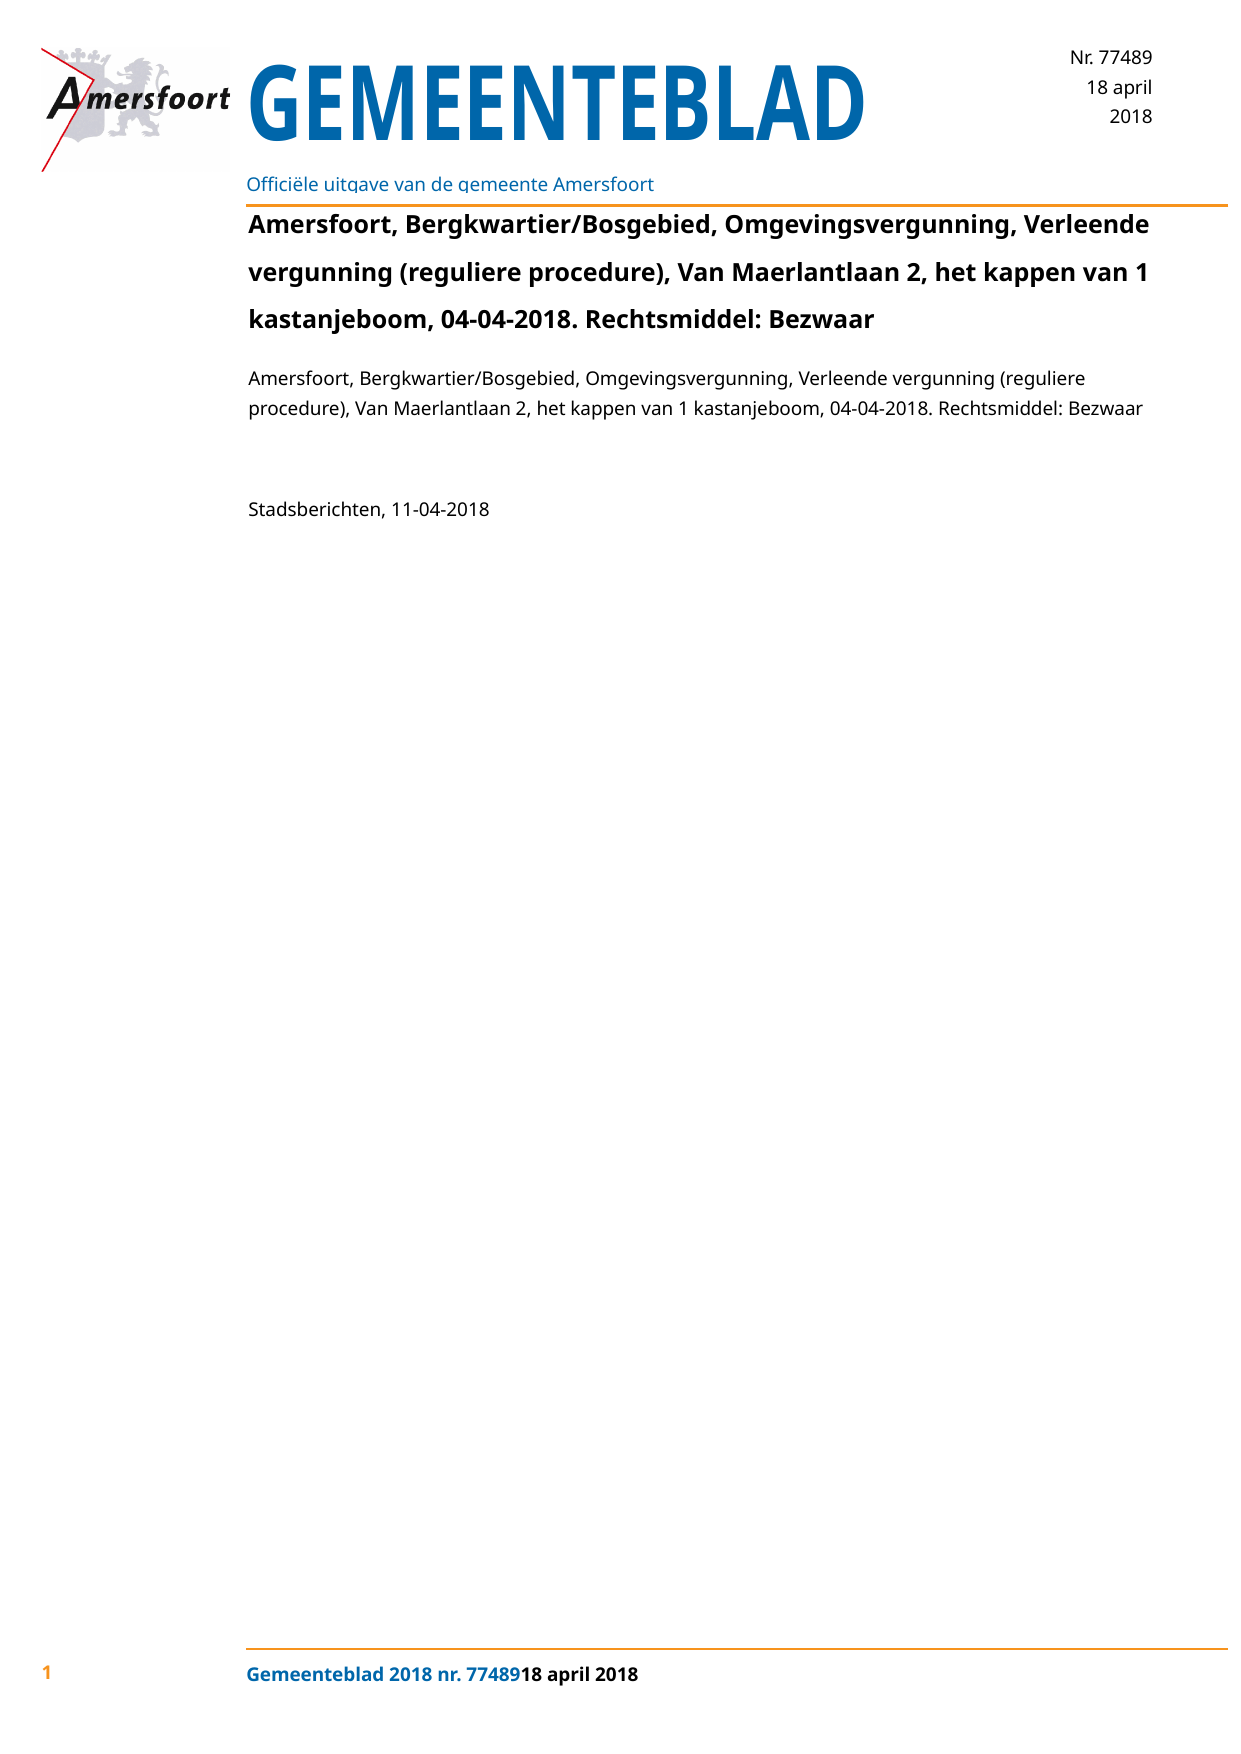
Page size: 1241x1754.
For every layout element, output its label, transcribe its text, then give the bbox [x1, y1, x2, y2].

text Amersfoort, Bergkwartier/Bosgebied, Omgevingsvergunning, Verleende vergunning (reguliere procedure), Van Maerlantlaan 2, het kappen van 1 kastanjeboom, 04-04-2018. Rechtsmiddel: Bezwaar [248, 207, 1152, 336]
picture [41, 47, 231, 172]
text Amersfoort, Bergkwartier/Bosgebied, Omgevingsvergunning, Verleende vergunning (reguliere procedure), Van Maerlantlaan 2, het kappen van 1 kastanjeboom, 04-04-2018. Rechtsmiddel: Bezwaar [248, 366, 1152, 421]
text Stadsberichten, 11-04-2018 [248, 496, 1152, 522]
